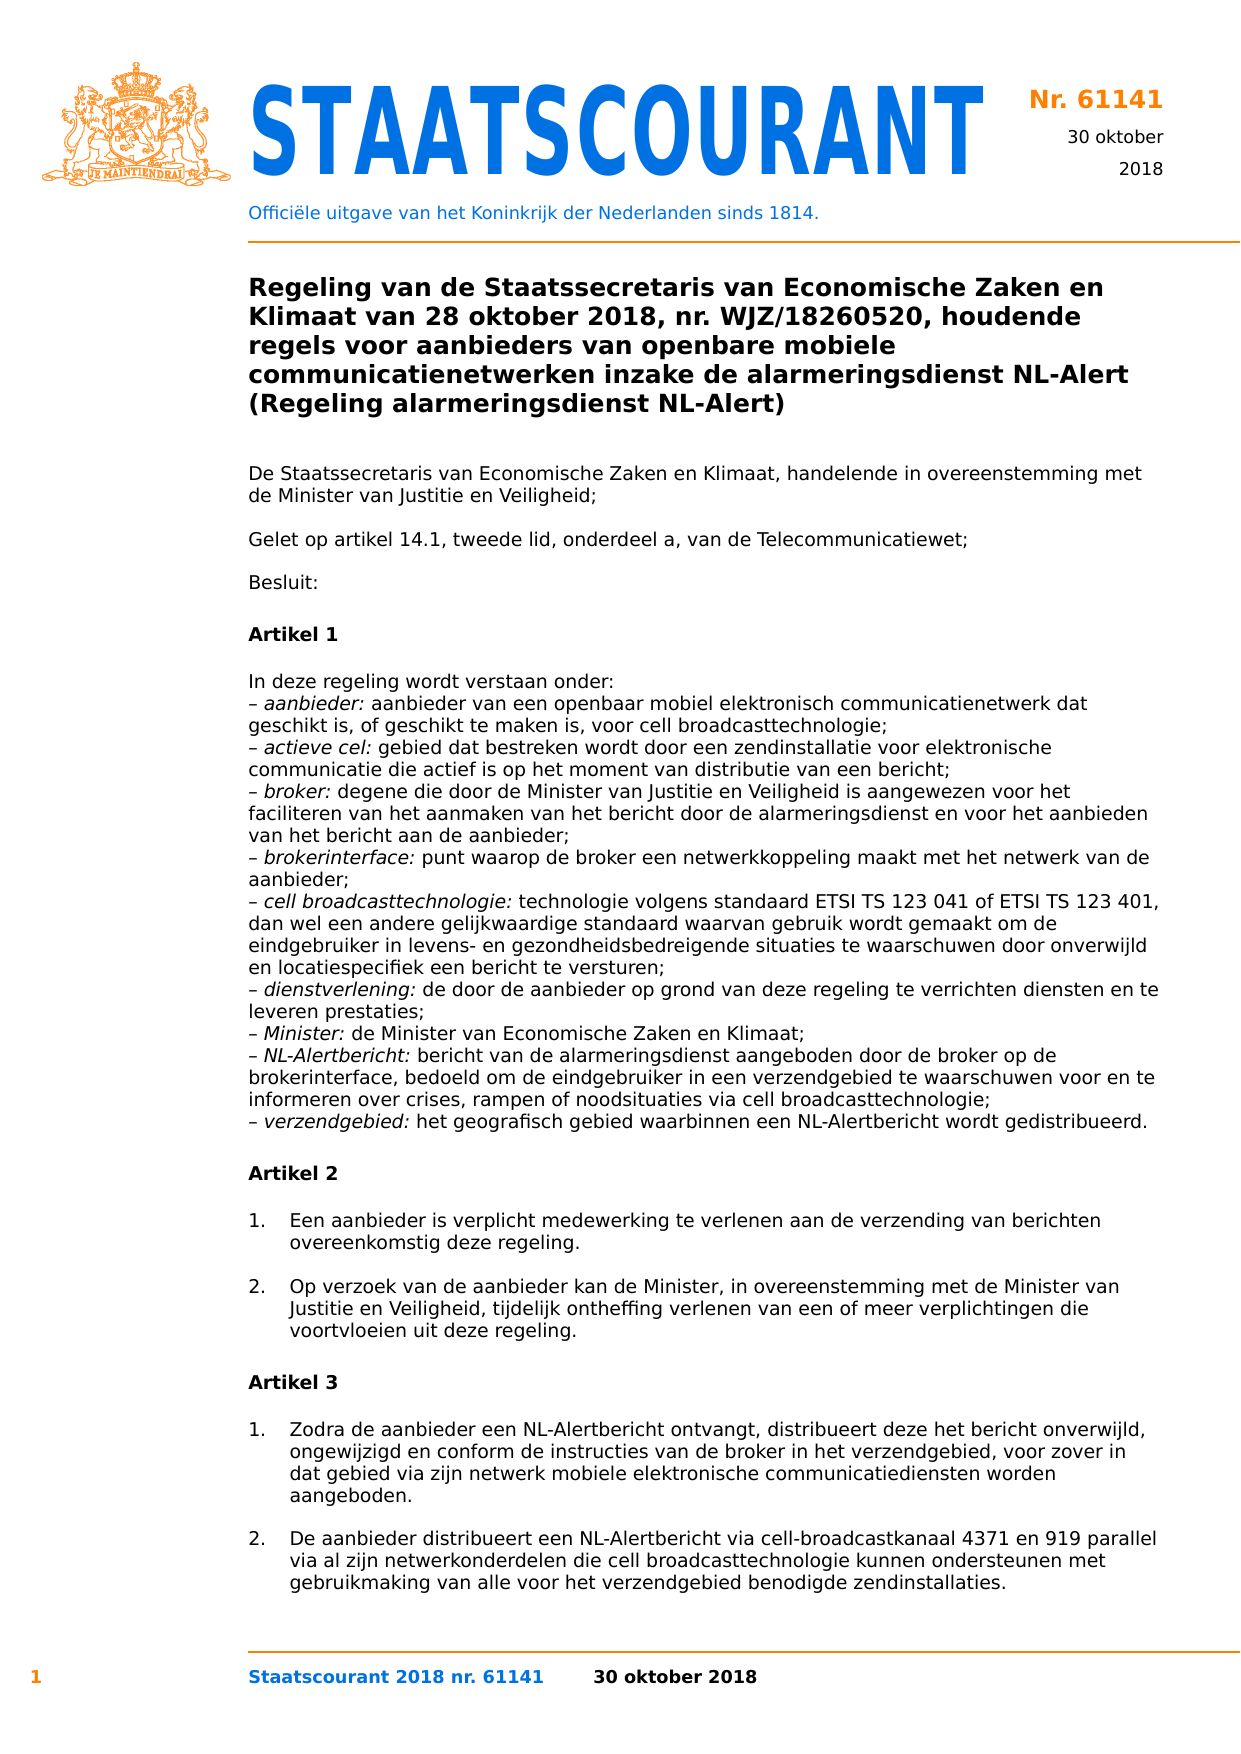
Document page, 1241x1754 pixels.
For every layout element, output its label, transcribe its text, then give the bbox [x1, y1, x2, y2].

text – Minister: de Minister van Economische Zaken en Klimaat; [248, 1023, 1163, 1045]
table_cell Officiële uitgave van het Koninkrijk der Nederlanden sinds 1814. [248, 203, 1240, 241]
text – aanbieder: aanbieder van een openbaar mobiel elektronisch communicatienetwerk dat geschikt is, of geschikt te maken is, voor cell broadcasttechnologie; [248, 693, 1163, 737]
subtitle Artikel 3 [248, 1372, 1163, 1393]
text – NL-Alertbericht: bericht van de alarmeringsdienst aangeboden door de broker op de brokerinterface, bedoeld om de eindgebruiker in een verzendgebied te waarschuwen voor en te informeren over crises, rampen of noodsituaties via cell broadcasttechnologie; [248, 1045, 1163, 1111]
text – dienstverlening: de door de aanbieder op grond van deze regeling te verrichten diensten en te leveren prestaties; [248, 979, 1163, 1023]
text – verzendgebied: het geografisch gebied waarbinnen een NL-Alertbericht wordt gedistribueerd. [248, 1111, 1163, 1133]
text 1. Zodra de aanbieder een NL-Alertbericht ontvangt, distribueert deze het bericht onverwijld, ongewijzigd en conform de instructies van de broker in het verzendgebied, voor zover in dat gebied via zijn netwerk mobiele elektronische communicatiediensten worden aangeboden. [248, 1418, 1163, 1506]
text Besluit: [248, 572, 1163, 594]
text – broker: degene die door de Minister van Justitie en Veiligheid is aangewezen voor het faciliteren van het aanmaken van het bericht door de alarmeringsdienst en voor het aanbieden van het bericht aan de aanbieder; [248, 781, 1163, 847]
table_header STAATSCOURANT [248, 62, 998, 203]
subtitle Artikel 1 [248, 624, 1163, 646]
table_header Nr. 61141 [998, 62, 1240, 121]
subtitle Regeling van de Staatssecretaris van Economische Zaken en Klimaat van 28 oktober 2018, nr. WJZ/18260520, houdende regels voor aanbieders van openbare mobiele communicatienetwerken inzake de alarmeringsdienst NL-Alert (Regeling alarmeringsdienst NL-Alert) [248, 273, 1163, 419]
text In deze regeling wordt verstaan onder: [248, 671, 1163, 693]
table_header [25, 62, 248, 241]
text De Staatssecretaris van Economische Zaken en Klimaat, handelende in overeenstemming met de Minister van Justitie en Veiligheid; [248, 463, 1163, 507]
text – actieve cel: gebied dat bestreken wordt door een zendinstallatie voor elektronische communicatie die actief is op het moment van distributie van een bericht; [248, 737, 1163, 781]
text – brokerinterface: punt waarop de broker een netwerkkoppeling maakt met het netwerk van de aanbieder; [248, 847, 1163, 891]
text 1. Een aanbieder is verplicht medewerking te verlenen aan de verzending van berichten overeenkomstig deze regeling. [248, 1210, 1163, 1254]
table_cell 30 oktober [998, 121, 1240, 153]
text 2. Op verzoek van de aanbieder kan de Minister, in overeenstemming met de Minister van Justitie en Veiligheid, tijdelijk ontheffing verlenen van een of meer verplichtingen die voortvloeien uit deze regeling. [248, 1276, 1163, 1342]
text 2. De aanbieder distribueert een NL-Alertbericht via cell-broadcastkanaal 4371 en 919 parallel via al zijn netwerkonderdelen die cell broadcasttechnologie kunnen ondersteunen met gebruikmaking van alle voor het verzendgebied benodigde zendinstallaties. [248, 1528, 1163, 1594]
table_cell 2018 [998, 153, 1240, 203]
subtitle Artikel 2 [248, 1163, 1163, 1185]
picture [41, 62, 231, 186]
text Gelet op artikel 14.1, tweede lid, onderdeel a, van de Telecommunicatiewet; [248, 528, 1163, 550]
text – cell broadcasttechnologie: technologie volgens standaard ETSI TS 123 041 of ETSI TS 123 401, dan wel een andere gelijkwaardige standaard waarvan gebruik wordt gemaakt om de eindgebruiker in levens- en gezondheidsbedreigende situaties te waarschuwen door onverwijld en locatiespecifiek een bericht te versturen; [248, 891, 1163, 979]
